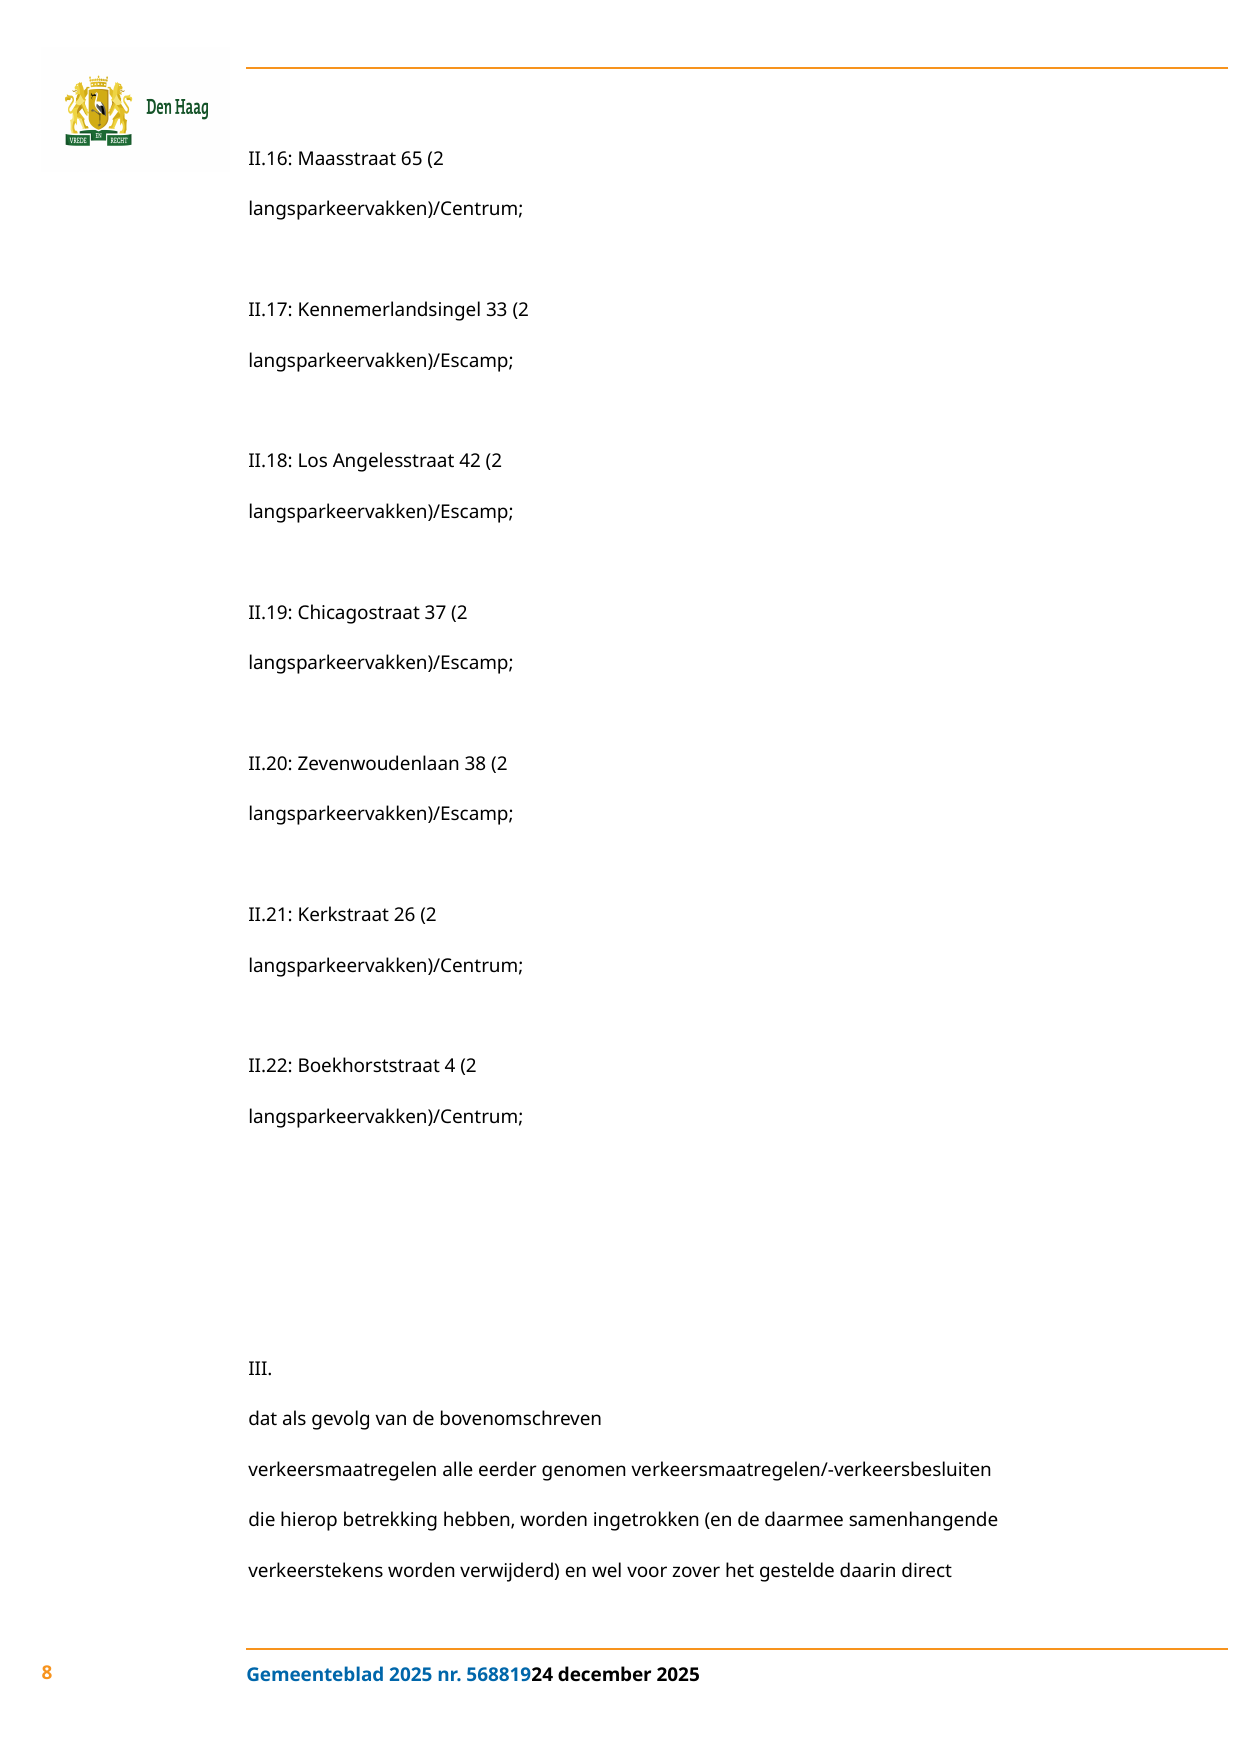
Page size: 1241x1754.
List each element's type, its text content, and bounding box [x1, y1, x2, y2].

text II.20: Zevenwoudenlaan 38 (2 [248, 750, 1152, 776]
text langsparkeervakken)/Centrum; [248, 1103, 1152, 1129]
text dat als gevolg van de bovenomschreven [248, 1406, 1152, 1431]
text langsparkeervakken)/Escamp; [248, 801, 1152, 826]
text die hierop betrekking hebben, worden ingetrokken (en de daarmee samenhangende [248, 1506, 1152, 1532]
picture [41, 47, 231, 172]
text II.17: Kennemerlandsingel 33 (2 [248, 296, 1152, 322]
text II.16: Maasstraat 65 (2 [248, 145, 1152, 171]
text III. [248, 1355, 1152, 1381]
text verkeersmaatregelen alle eerder genomen verkeersmaatregelen/-verkeersbesluiten [248, 1456, 1152, 1482]
text langsparkeervakken)/Centrum; [248, 196, 1152, 221]
text II.21: Kerkstraat 26 (2 [248, 901, 1152, 927]
text langsparkeervakken)/Escamp; [248, 347, 1152, 373]
text verkeerstekens worden verwijderd) en wel voor zover het gestelde daarin direct [248, 1557, 1152, 1583]
text II.18: Los Angelesstraat 42 (2 [248, 448, 1152, 473]
text langsparkeervakken)/Escamp; [248, 498, 1152, 524]
text II.19: Chicagostraat 37 (2 [248, 599, 1152, 625]
text langsparkeervakken)/Escamp; [248, 649, 1152, 675]
text II.22: Boekhorststraat 4 (2 [248, 1053, 1152, 1078]
text langsparkeervakken)/Centrum; [248, 952, 1152, 978]
